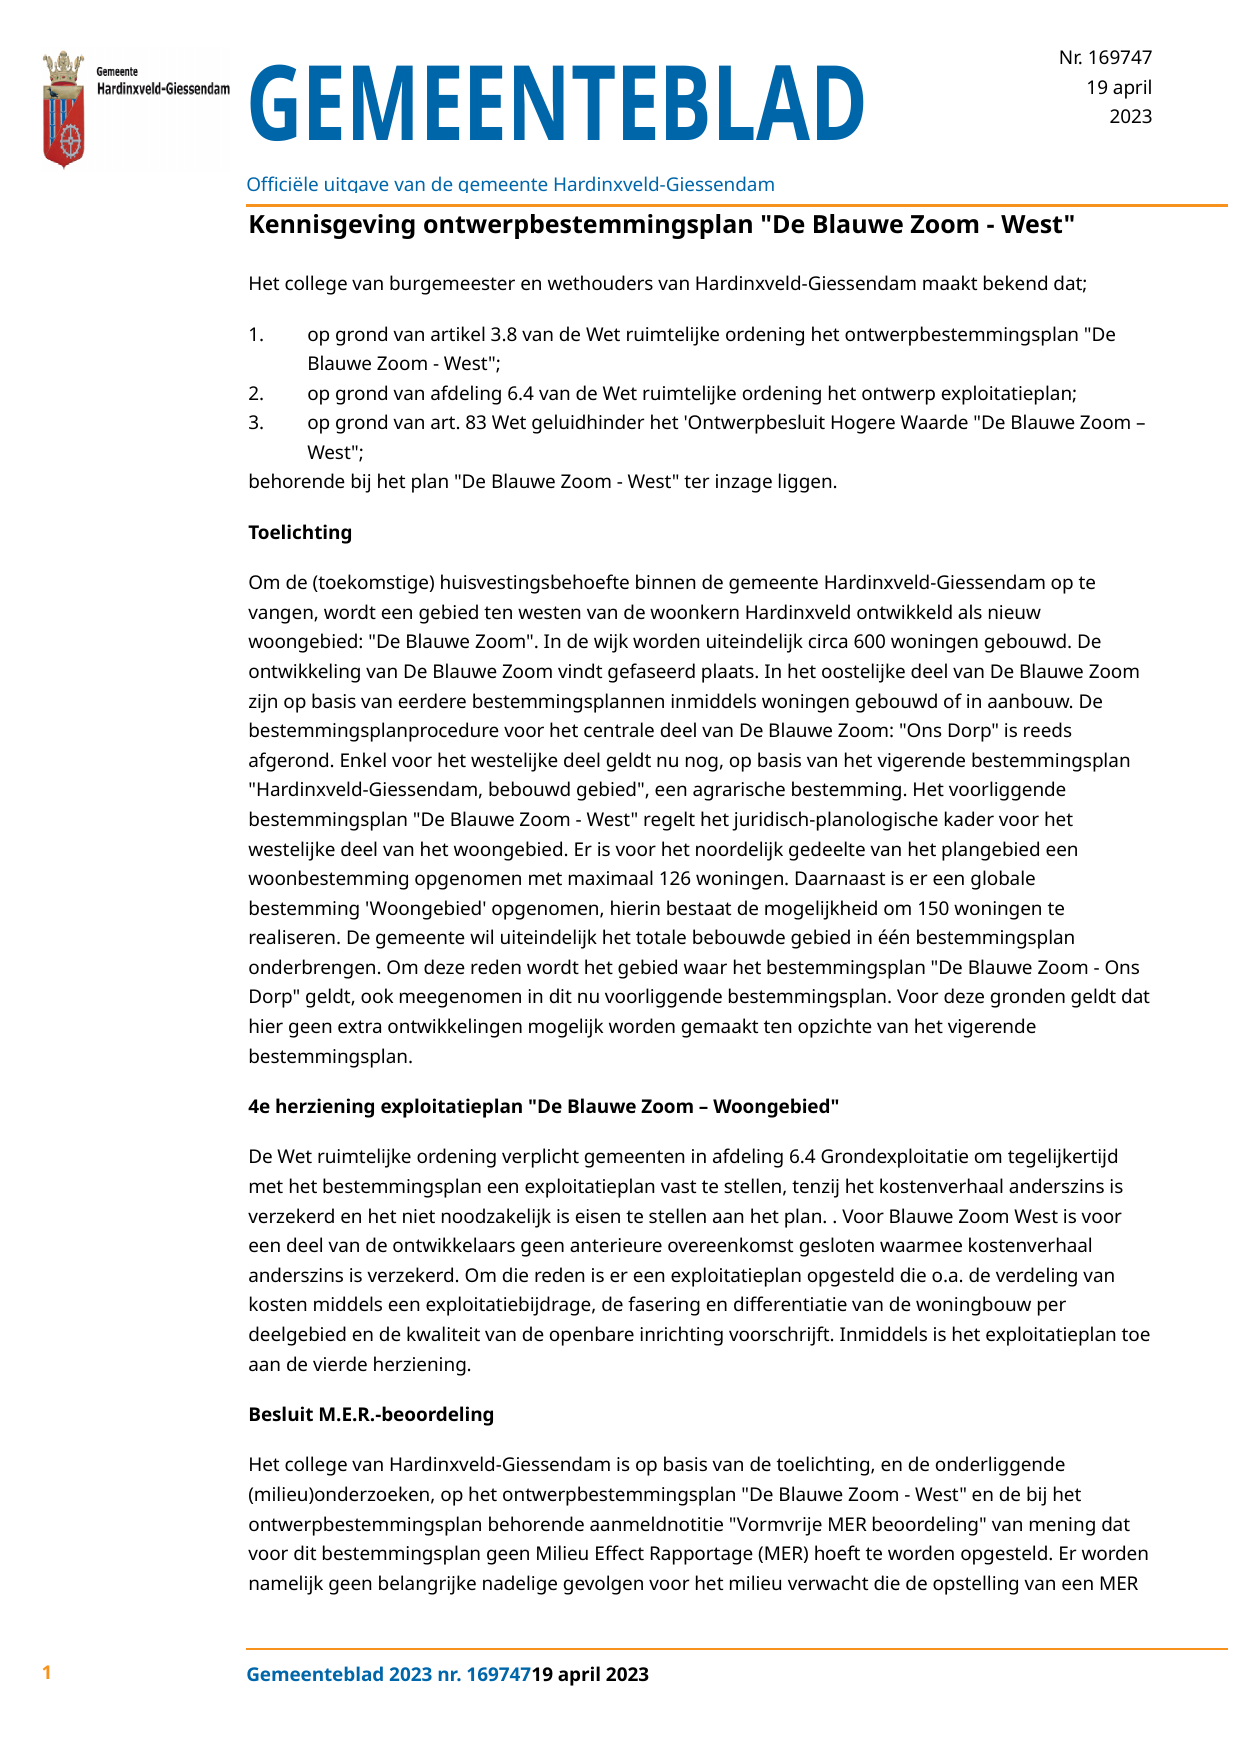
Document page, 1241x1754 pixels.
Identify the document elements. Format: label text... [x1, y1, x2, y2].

text Kennisgeving ontwerpbestemmingsplan "De Blauwe Zoom - West" [248, 207, 1152, 241]
list op grond van artikel 3.8 van de Wet ruimtelijke ordening het ontwerpbestemmingsplan "De Blauwe Zoom - West"; [248, 321, 1152, 376]
list op grond van afdeling 6.4 van de Wet ruimtelijke ordening het ontwerp exploitatieplan; [248, 380, 1152, 406]
text Het college van burgemeester en wethouders van Hardinxveld-Giessendam maakt bekend dat; [248, 270, 1152, 296]
text 4e herziening exploitatieplan "De Blauwe Zoom – Woongebied" [248, 1093, 1152, 1119]
text Besluit M.E.R.-beoordeling [248, 1401, 1152, 1427]
text behorende bij het plan "De Blauwe Zoom - West" ter inzage liggen. [248, 469, 1152, 494]
picture [41, 47, 231, 172]
text Om de (toekomstige) huisvestingsbehoefte binnen de gemeente Hardinxveld-Giessendam op te vangen, wordt een gebied ten westen van de woonkern Hardinxveld ontwikkeld als nieuw woongebied: "De Blauwe Zoom". In de wijk worden uiteindelijk circa 600 woningen gebouwd. De ontwikkeling van De Blauwe Zoom vindt gefaseerd plaats. In het oostelijke deel van De Blauwe Zoom zijn op basis van eerdere bestemmingsplannen inmiddels woningen gebouwd of in aanbouw. De bestemmingsplanprocedure voor het centrale deel van De Blauwe Zoom: "Ons Dorp" is reeds afgerond. Enkel voor het westelijke deel geldt nu nog, op basis van het vigerende bestemmingsplan "Hardinxveld-Giessendam, bebouwd gebied", een agrarische bestemming. Het voorliggende bestemmingsplan "De Blauwe Zoom - West" regelt het juridisch-planologische kader voor het westelijke deel van het woongebied. Er is voor het noordelijk gedeelte van het plangebied een woonbestemming opgenomen met maximaal 126 woningen. Daarnaast is er een globale bestemming 'Woongebied' opgenomen, hierin bestaat de mogelijkheid om 150 woningen te realiseren. De gemeente wil uiteindelijk het totale bebouwde gebied in één bestemmingsplan onderbrengen. Om deze reden wordt het gebied waar het bestemmingsplan "De Blauwe Zoom - Ons Dorp" geldt, ook meegenomen in dit nu voorliggende bestemmingsplan. Voor deze gronden geldt dat hier geen extra ontwikkelingen mogelijk worden gemaakt ten opzichte van het vigerende bestemmingsplan. [248, 569, 1152, 1068]
text De Wet ruimtelijke ordening verplicht gemeenten in afdeling 6.4 Grondexploitatie om tegelijkertijd met het bestemmingsplan een exploitatieplan vast te stellen, tenzij het kostenverhaal anderszins is verzekerd en het niet noodzakelijk is eisen te stellen aan het plan. . Voor Blauwe Zoom West is voor een deel van de ontwikkelaars geen anterieure overeenkomst gesloten waarmee kostenverhaal anderszins is verzekerd. Om die reden is er een exploitatieplan opgesteld die o.a. de verdeling van kosten middels een exploitatiebijdrage, de fasering en differentiatie van de woningbouw per deelgebied en de kwaliteit van de openbare inrichting voorschrijft. Inmiddels is het exploitatieplan toe aan de vierde herziening. [248, 1144, 1152, 1376]
list op grond van art. 83 Wet geluidhinder het 'Ontwerpbesluit Hogere Waarde "De Blauwe Zoom – West"; [248, 409, 1152, 465]
text Het college van Hardinxveld-Giessendam is op basis van de toelichting, en de onderliggende (milieu)onderzoeken, op het ontwerpbestemmingsplan "De Blauwe Zoom - West" en de bij het ontwerpbestemmingsplan behorende aanmeldnotitie "Vormvrije MER beoordeling" van mening dat voor dit bestemmingsplan geen Milieu Effect Rapportage (MER) hoeft te worden opgesteld. Er worden namelijk geen belangrijke nadelige gevolgen voor het milieu verwacht die de opstelling van een MER [248, 1452, 1152, 1596]
text Toelichting [248, 519, 1152, 545]
